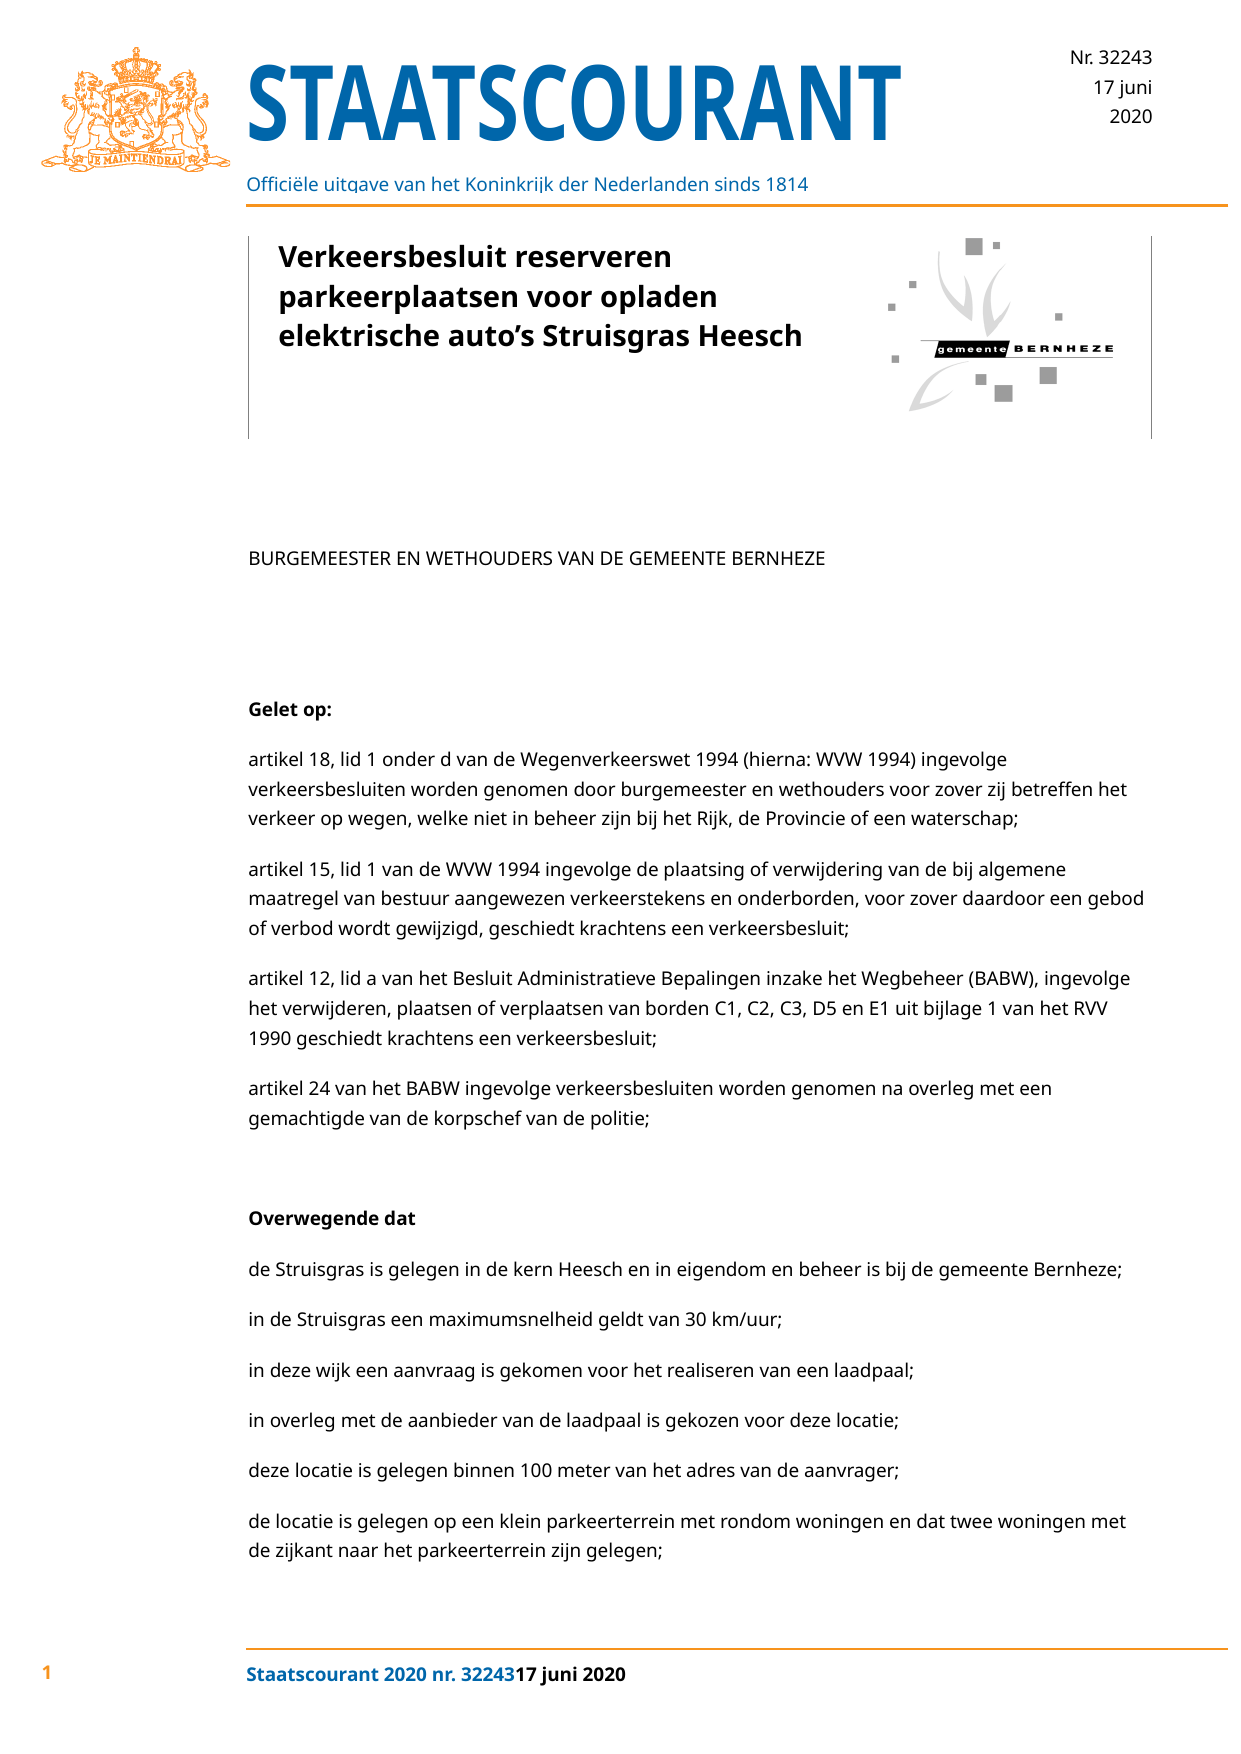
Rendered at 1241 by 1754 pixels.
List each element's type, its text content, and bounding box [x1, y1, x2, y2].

table_header [850, 236, 886, 413]
text deze locatie is gelegen binnen 100 meter van het adres van de aanvrager; [248, 1458, 1152, 1483]
text de locatie is gelegen op een klein parkeerterrein met rondom woningen en dat twee woningen met de zijkant naar het parkeerterrein zijn gelegen; [248, 1508, 1152, 1563]
text Gelet op: [248, 696, 1152, 722]
text artikel 24 van het BABW ingevolge verkeersbesluiten worden genomen na overleg met een gemachtigde van de korpschef van de politie; [248, 1075, 1152, 1131]
text artikel 15, lid 1 van de WVW 1994 ingevolge de plaatsing of verwijdering van de bij algemene maatregel van bestuur aangewezen verkeerstekens en onderborden, voor zover daardoor een gebod of verbod wordt gewijzigd, geschiedt krachtens een verkeersbesluit; [248, 856, 1152, 941]
text in deze wijk een aanvraag is gekomen voor het realiseren van een laadpaal; [248, 1357, 1152, 1383]
text BURGEMEESTER EN WETHOUDERS VAN DE GEMEENTE BERNHEZE [248, 545, 1152, 571]
text artikel 18, lid 1 onder d van de Wegenverkeerswet 1994 (hierna: WVW 1994) ingevolge verkeersbesluiten worden genomen door burgemeester en wethouders voor zover zij betreffen het verkeer op wegen, welke niet in beheer zijn bij het Rijk, de Provincie of een waterschap; [248, 746, 1152, 831]
text in de Struisgras een maximumsnelheid geldt van 30 km/uur; [248, 1306, 1152, 1332]
text Overwegende dat [248, 1206, 1152, 1231]
text artikel 12, lid a van het Besluit Administratieve Bepalingen inzake het Wegbeheer (BABW), ingevolge het verwijderen, plaatsen of verplaatsen van borden C1, C2, C3, D5 en E1 uit bijlage 1 van het RVV 1990 geschiedt krachtens een verkeersbesluit; [248, 966, 1152, 1051]
table_header Verkeersbesluit reserveren parkeerplaatsen voor opladen elektrische auto’s Struisgras Heesch [249, 236, 850, 439]
text in overleg met de aanbieder van de laadpaal is gekozen voor deze locatie; [248, 1407, 1152, 1433]
text de Struisgras is gelegen in de kern Heesch en in eigendom en beheer is bij de gemeente Bernheze; [248, 1256, 1152, 1282]
picture [886, 236, 1115, 414]
table_header [850, 414, 1151, 439]
table_header [1115, 236, 1151, 413]
picture [41, 47, 231, 172]
